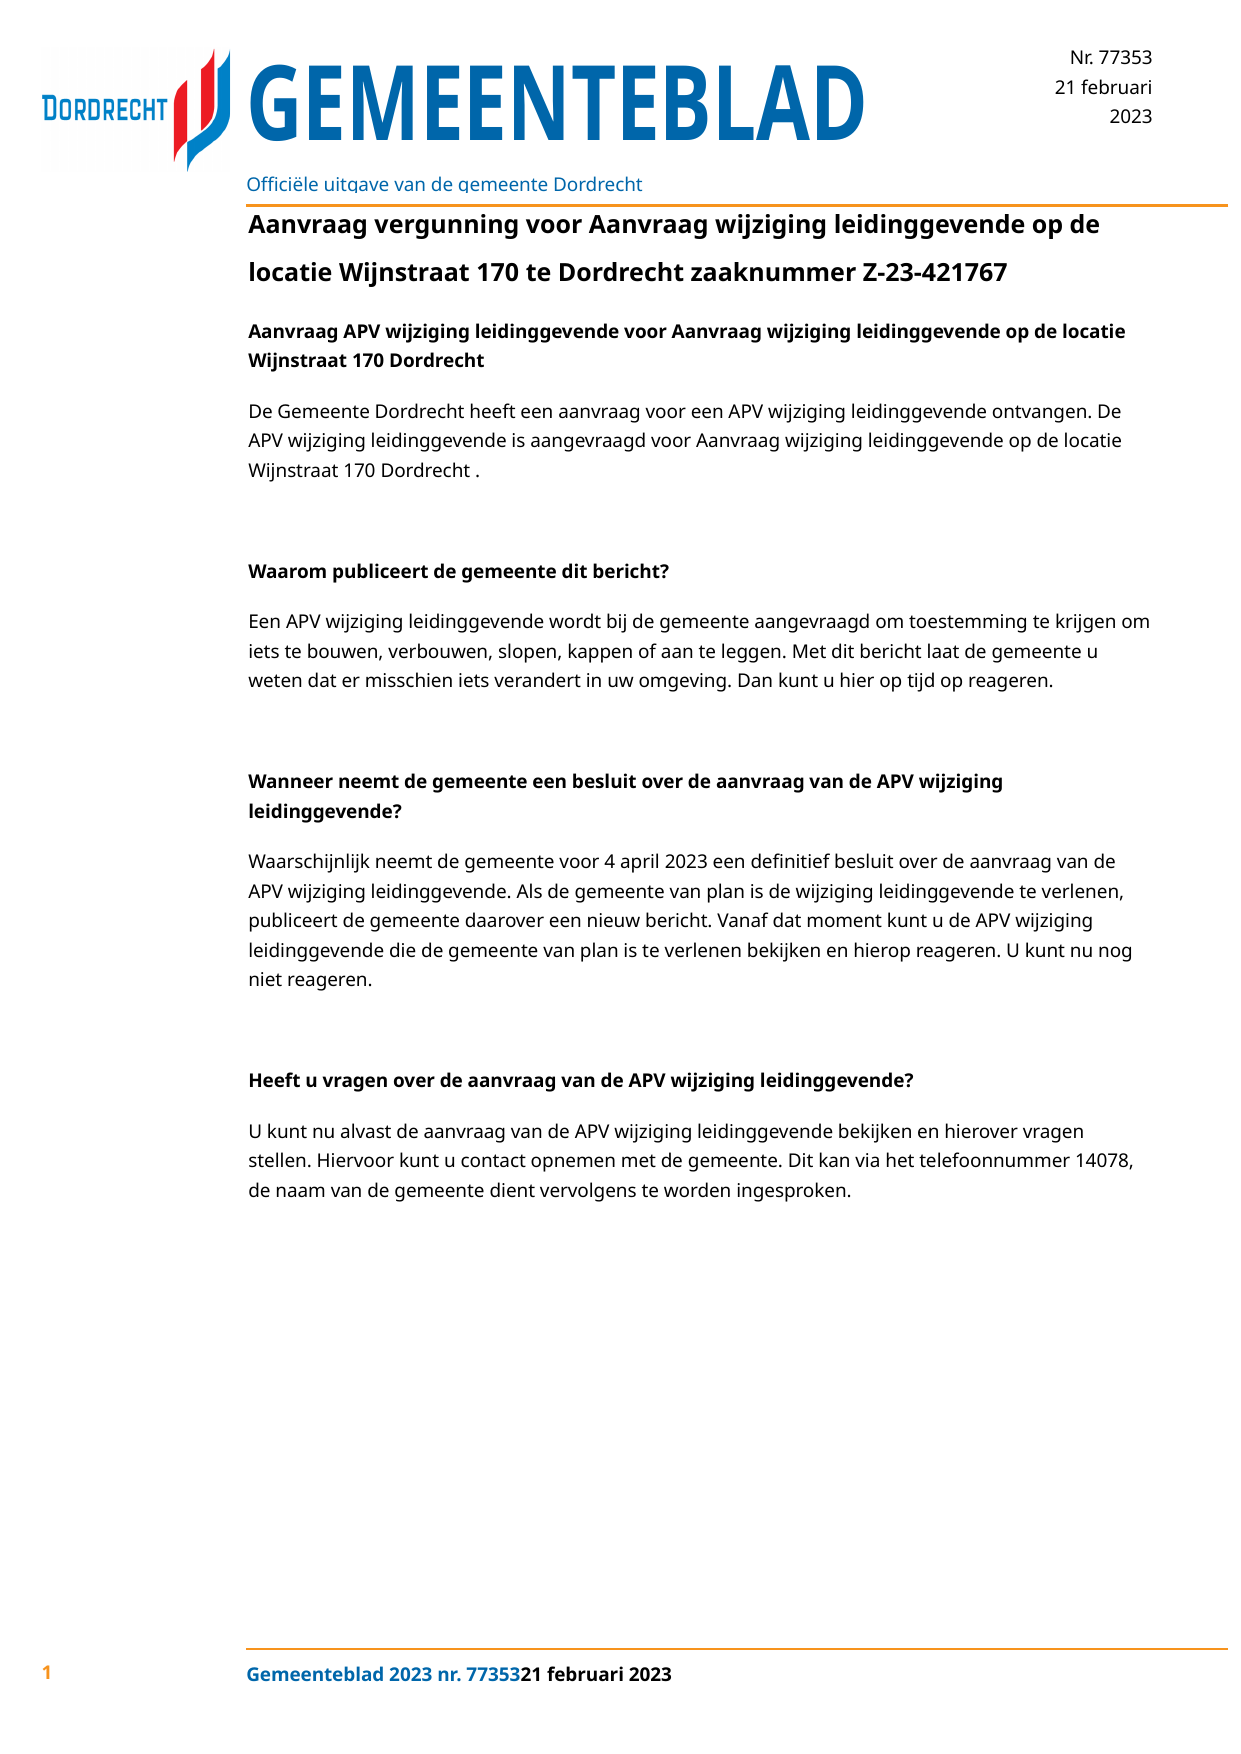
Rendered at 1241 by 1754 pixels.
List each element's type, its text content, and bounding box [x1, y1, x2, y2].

text Wanneer neemt de gemeente een besluit over de aanvraag van de APV wijziging leidinggevende? [248, 768, 1152, 824]
text Waarschijnlijk neemt de gemeente voor 4 april 2023 een definitief besluit over de aanvraag van de APV wijziging leidinggevende. Als de gemeente van plan is de wijziging leidinggevende te verlenen, publiceert de gemeente daarover een nieuw bericht. Vanaf dat moment kunt u de APV wijziging leidinggevende die de gemeente van plan is te verlenen bekijken en hierop reageren. U kunt nu nog niet reageren. [248, 848, 1152, 992]
text Waarom publiceert de gemeente dit bericht? [248, 558, 1152, 584]
text Heeft u vragen over de aanvraag van de APV wijziging leidinggevende? [248, 1067, 1152, 1093]
text Aanvraag APV wijziging leidinggevende voor Aanvraag wijziging leidinggevende op de locatie Wijnstraat 170 Dordrecht [248, 318, 1152, 373]
text U kunt nu alvast de aanvraag van de APV wijziging leidinggevende bekijken en hierover vragen stellen. Hiervoor kunt u contact opnemen met de gemeente. Dit kan via het telefoonnummer 14078, de naam van de gemeente dient vervolgens te worden ingesproken. [248, 1118, 1152, 1203]
picture [41, 47, 231, 172]
text Aanvraag vergunning voor Aanvraag wijziging leidinggevende op de locatie Wijnstraat 170 te Dordrecht zaaknummer Z-23-421767 [248, 207, 1152, 288]
text De Gemeente Dordrecht heeft een aanvraag voor een APV wijziging leidinggevende ontvangen. De APV wijziging leidinggevende is aangevraagd voor Aanvraag wijziging leidinggevende op de locatie Wijnstraat 170 Dordrecht . [248, 398, 1152, 483]
text Een APV wijziging leidinggevende wordt bij de gemeente aangevraagd om toestemming te krijgen om iets te bouwen, verbouwen, slopen, kappen of aan te leggen. Met dit bericht laat de gemeente u weten dat er misschien iets verandert in uw omgeving. Dan kunt u hier op tijd op reageren. [248, 608, 1152, 693]
